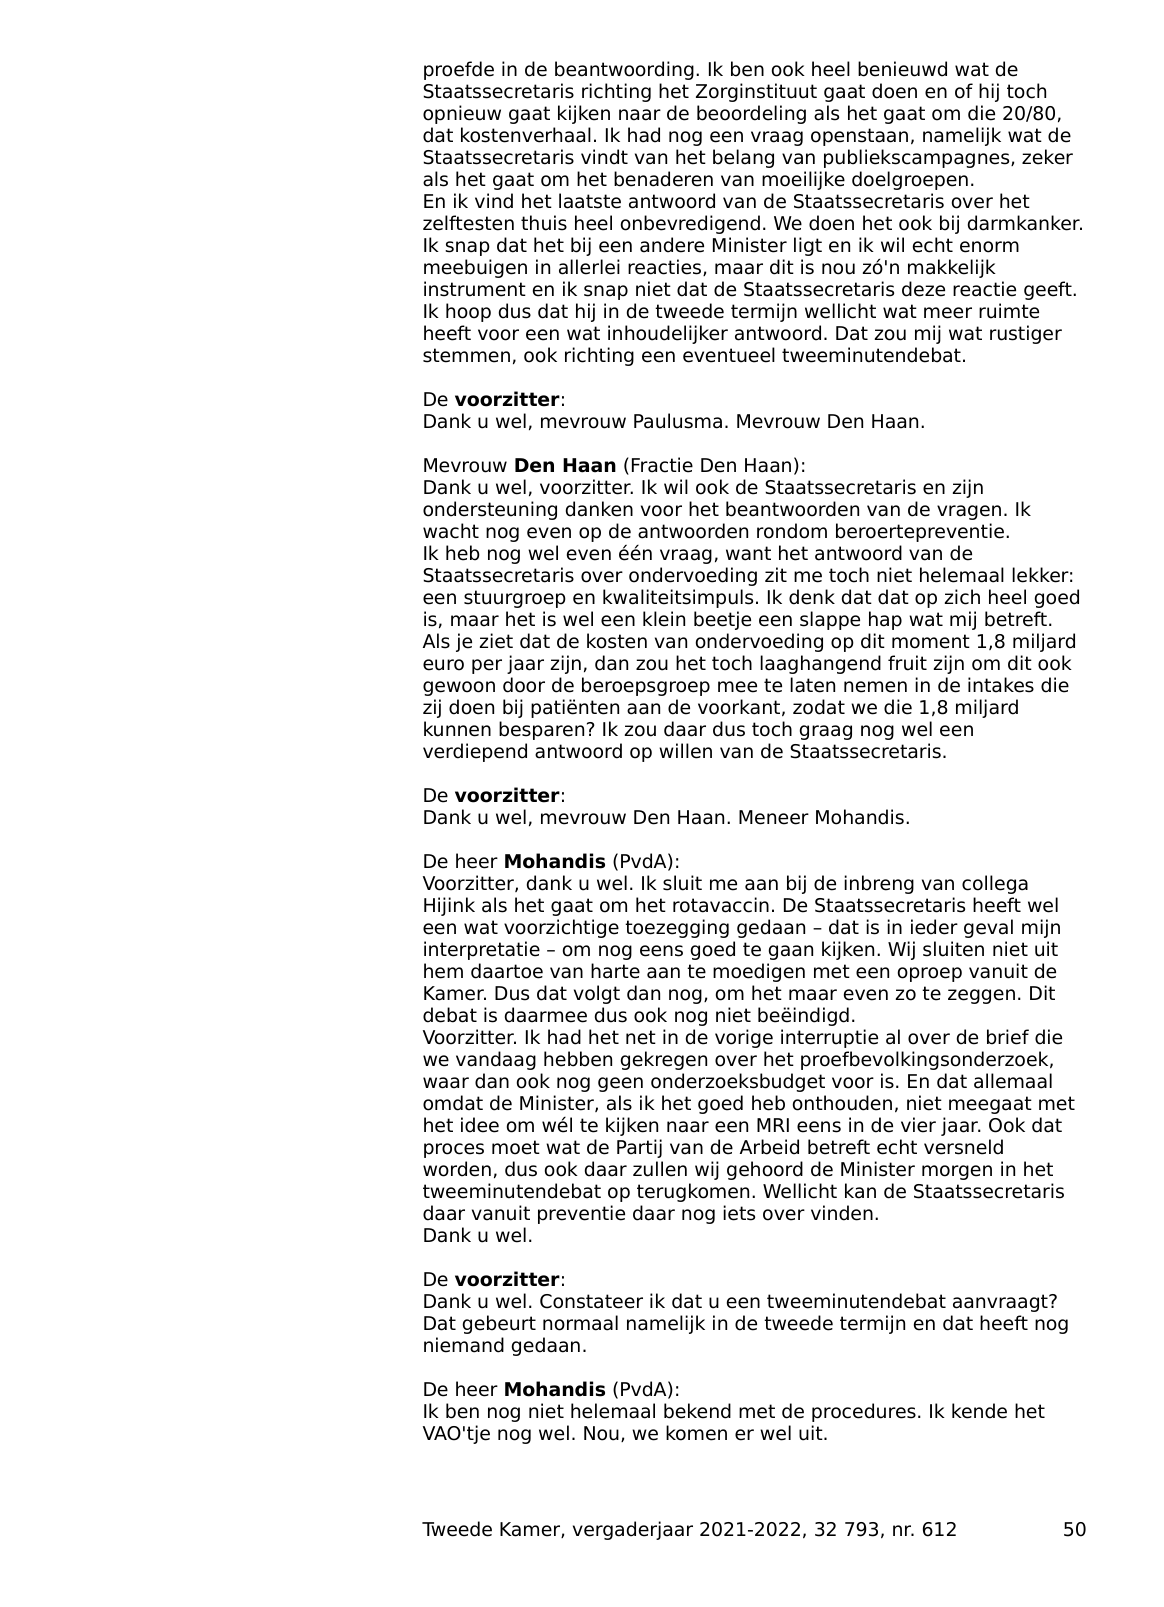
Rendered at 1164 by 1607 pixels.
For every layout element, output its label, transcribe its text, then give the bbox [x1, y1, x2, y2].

text En ik vind het laatste antwoord van de Staatssecretaris over het zelftesten thuis heel onbevredigend. We doen het ook bij darmkanker. Ik snap dat het bij een andere Minister ligt en ik wil echt enorm meebuigen in allerlei reacties, maar dit is nou zó'n makkelijk instrument en ik snap niet dat de Staatssecretaris deze reactie geeft. Ik hoop dus dat hij in de tweede termijn wellicht wat meer ruimte heeft voor een wat inhoudelijker antwoord. Dat zou mij wat rustiger stemmen, ook richting een eventueel tweeminutendebat. [422, 191, 1087, 367]
text Ik heb nog wel even één vraag, want het antwoord van de Staatssecretaris over ondervoeding zit me toch niet helemaal lekker: een stuurgroep en kwaliteitsimpuls. Ik denk dat dat op zich heel goed is, maar het is wel een klein beetje een slappe hap wat mij betreft. Als je ziet dat de kosten van ondervoeding op dit moment 1,8 miljard euro per jaar zijn, dan zou het toch laaghangend fruit zijn om dit ook gewoon door de beroepsgroep mee te laten nemen in de intakes die zij doen bij patiënten aan de voorkant, zodat we die 1,8 miljard kunnen besparen? Ik zou daar dus toch graag nog wel een verdiepend antwoord op willen van de Staatssecretaris. [422, 543, 1087, 763]
text proefde in de beantwoording. Ik ben ook heel benieuwd wat de Staatssecretaris richting het Zorginstituut gaat doen en of hij toch opnieuw gaat kijken naar de beoordeling als het gaat om die 20/80, dat kostenverhaal. Ik had nog een vraag openstaan, namelijk wat de Staatssecretaris vindt van het belang van publiekscampagnes, zeker als het gaat om het benaderen van moeilijke doelgroepen. [422, 59, 1087, 191]
text De heer Mohandis (PvdA): [422, 851, 1087, 873]
text Ik ben nog niet helemaal bekend met de procedures. Ik kende het VAO'tje nog wel. Nou, we komen er wel uit. [422, 1401, 1087, 1445]
text Dank u wel, voorzitter. Ik wil ook de Staatssecretaris en zijn ondersteuning danken voor het beantwoorden van de vragen. Ik wacht nog even op de antwoorden rondom beroertepreventie. [422, 477, 1087, 543]
text Mevrouw Den Haan (Fractie Den Haan): [422, 455, 1087, 477]
text Dank u wel, mevrouw Den Haan. Meneer Mohandis. [422, 807, 1087, 829]
text Voorzitter. Ik had het net in de vorige interruptie al over de brief die we vandaag hebben gekregen over het proefbevolkingsonderzoek, waar dan ook nog geen onderzoeksbudget voor is. En dat allemaal omdat de Minister, als ik het goed heb onthouden, niet meegaat met het idee om wél te kijken naar een MRI eens in de vier jaar. Ook dat proces moet wat de Partij van de Arbeid betreft echt versneld worden, dus ook daar zullen wij gehoord de Minister morgen in het tweeminutendebat op terugkomen. Wellicht kan de Staatssecretaris daar vanuit preventie daar nog iets over vinden. [422, 1027, 1087, 1225]
text Dank u wel. Constateer ik dat u een tweeminutendebat aanvraagt? Dat gebeurt normaal namelijk in de tweede termijn en dat heeft nog niemand gedaan. [422, 1291, 1087, 1357]
text De voorzitter: [422, 1269, 1087, 1291]
text De voorzitter: [422, 785, 1087, 807]
text Voorzitter, dank u wel. Ik sluit me aan bij de inbreng van collega Hijink als het gaat om het rotavaccin. De Staatssecretaris heeft wel een wat voorzichtige toezegging gedaan – dat is in ieder geval mijn interpretatie – om nog eens goed te gaan kijken. Wij sluiten niet uit hem daartoe van harte aan te moedigen met een oproep vanuit de Kamer. Dus dat volgt dan nog, om het maar even zo te zeggen. Dit debat is daarmee dus ook nog niet beëindigd. [422, 873, 1087, 1027]
text De heer Mohandis (PvdA): [422, 1379, 1087, 1401]
text De voorzitter: [422, 389, 1087, 411]
text Dank u wel. [422, 1225, 1087, 1247]
text Dank u wel, mevrouw Paulusma. Mevrouw Den Haan. [422, 411, 1087, 433]
